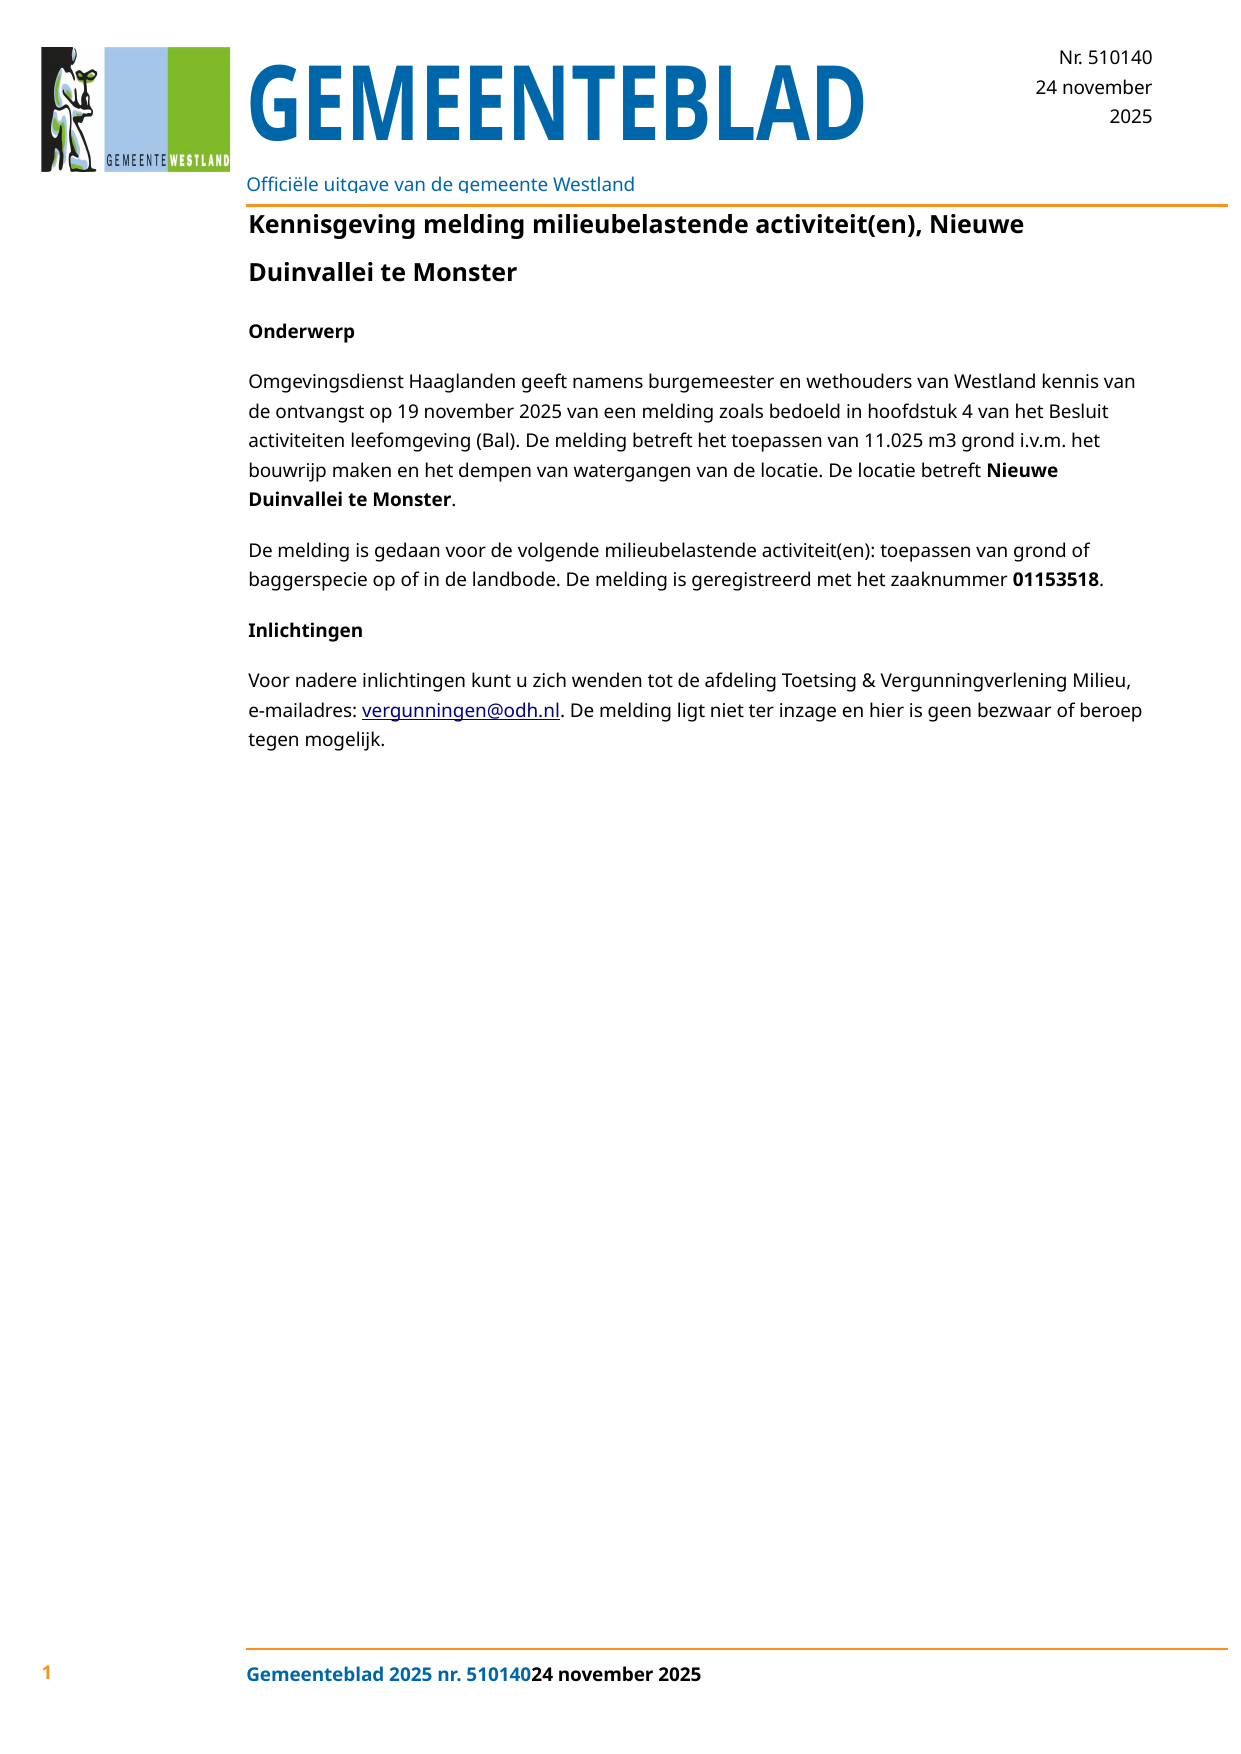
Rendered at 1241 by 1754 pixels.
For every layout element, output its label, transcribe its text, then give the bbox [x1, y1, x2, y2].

text De melding is gedaan voor de volgende milieubelastende activiteit(en): toepassen van grond of baggerspecie op of in de landbode. De melding is geregistreerd met het zaaknummer 01153518. [248, 537, 1152, 592]
text Omgevingsdienst Haaglanden geeft namens burgemeester en wethouders van Westland kennis van de ontvangst op 19 november 2025 van een melding zoals bedoeld in hoofdstuk 4 van het Besluit activiteiten leefomgeving (Bal). De melding betreft het toepassen van 11.025 m3 grond i.v.m. het bouwrijp maken en het dempen van watergangen van de locatie. De locatie betreft Nieuwe Duinvallei te Monster. [248, 368, 1152, 512]
text Kennisgeving melding milieubelastende activiteit(en), Nieuwe Duinvallei te Monster [248, 207, 1152, 288]
text Inlichtingen [248, 617, 1152, 643]
text Onderwerp [248, 318, 1152, 344]
text Voor nadere inlichtingen kunt u zich wenden tot de afdeling Toetsing & Vergunningverlening Milieu, e-mailadres: vergunningen@odh.nl. De melding ligt niet ter inzage en hier is geen bezwaar of beroep tegen mogelijk. [248, 667, 1152, 752]
picture [41, 47, 231, 172]
